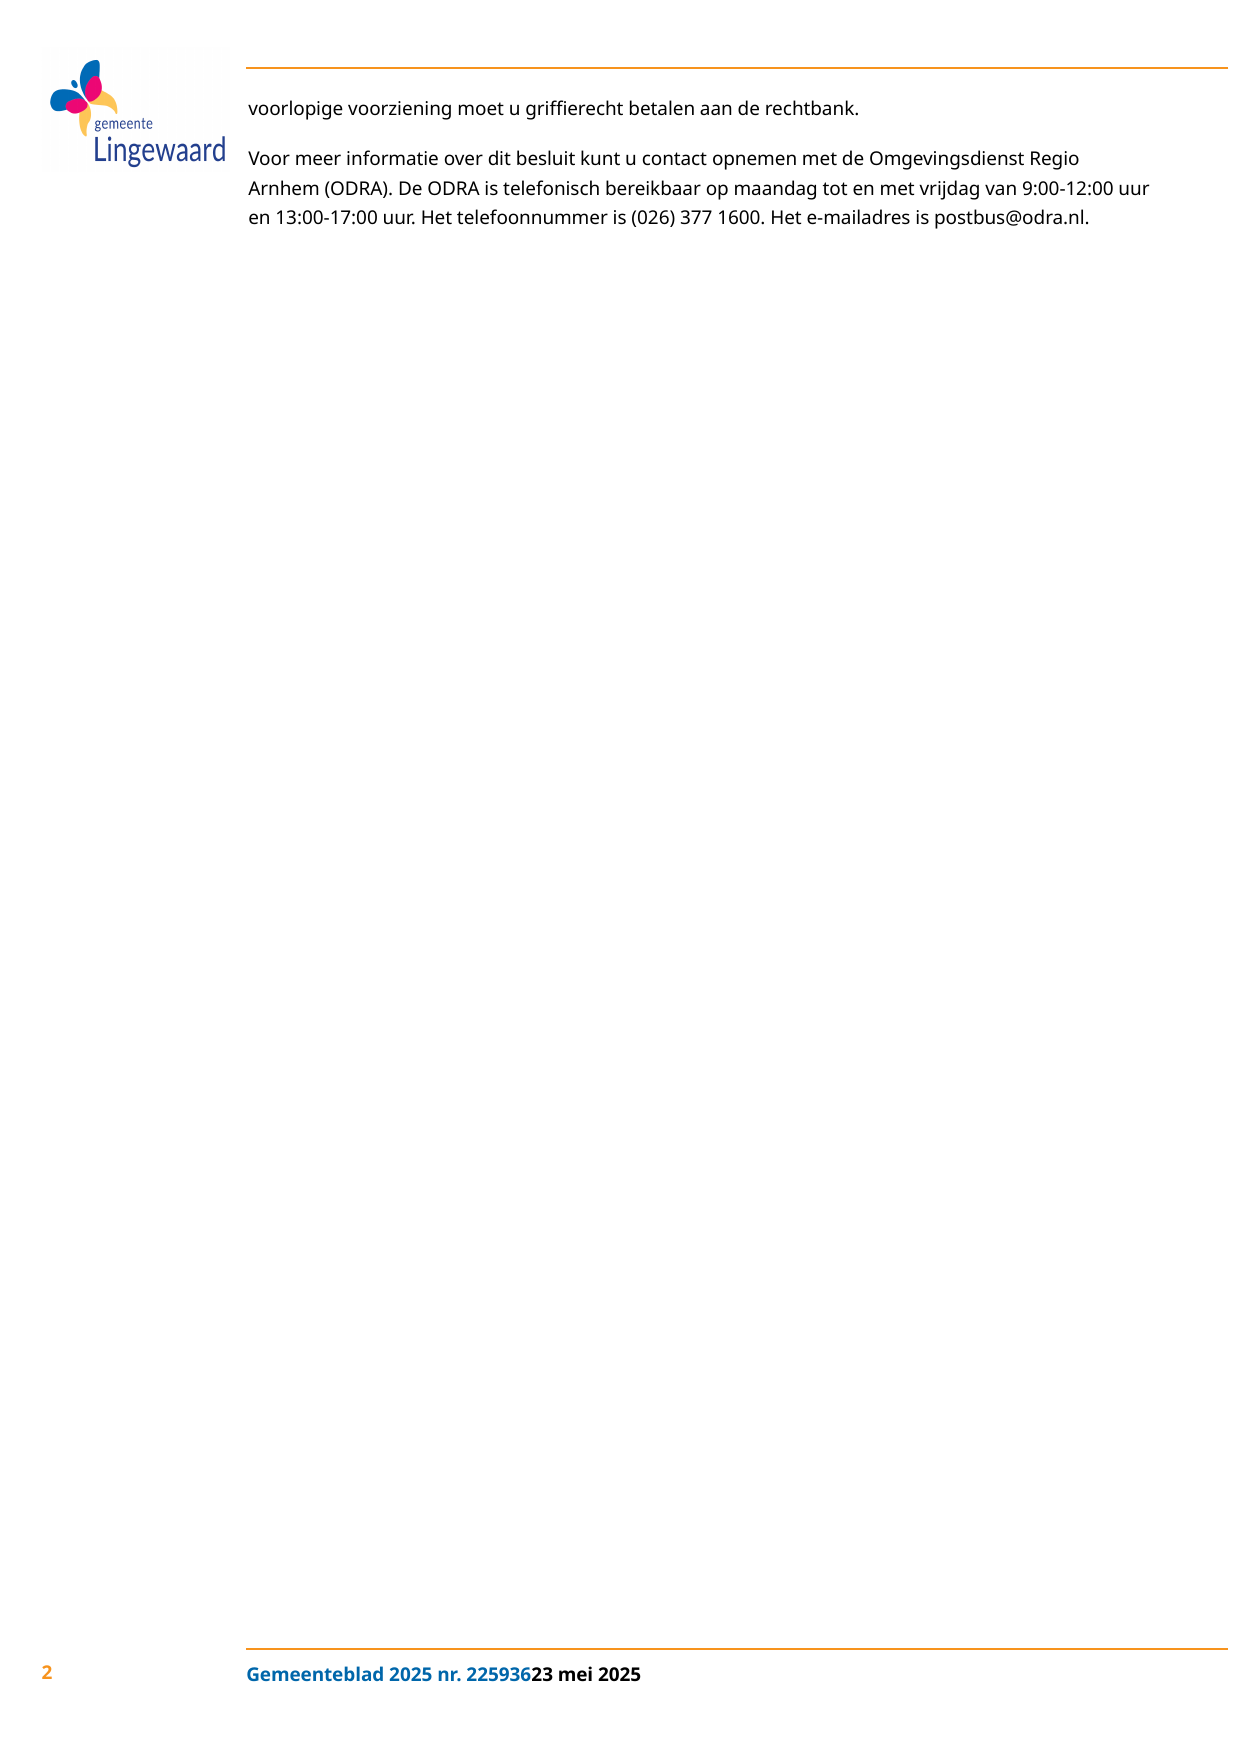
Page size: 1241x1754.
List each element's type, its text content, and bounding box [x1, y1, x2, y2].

picture [41, 47, 231, 172]
text voorlopige voorziening moet u griffierecht betalen aan de rechtbank. [248, 95, 1152, 121]
text Voor meer informatie over dit besluit kunt u contact opnemen met de Omgevingsdienst Regio Arnhem (ODRA). De ODRA is telefonisch bereikbaar op maandag tot en met vrijdag van 9:00-12:00 uur en 13:00-17:00 uur. Het telefoonnummer is (026) 377 1600. Het e-mailadres is postbus@odra.nl. [248, 145, 1152, 230]
